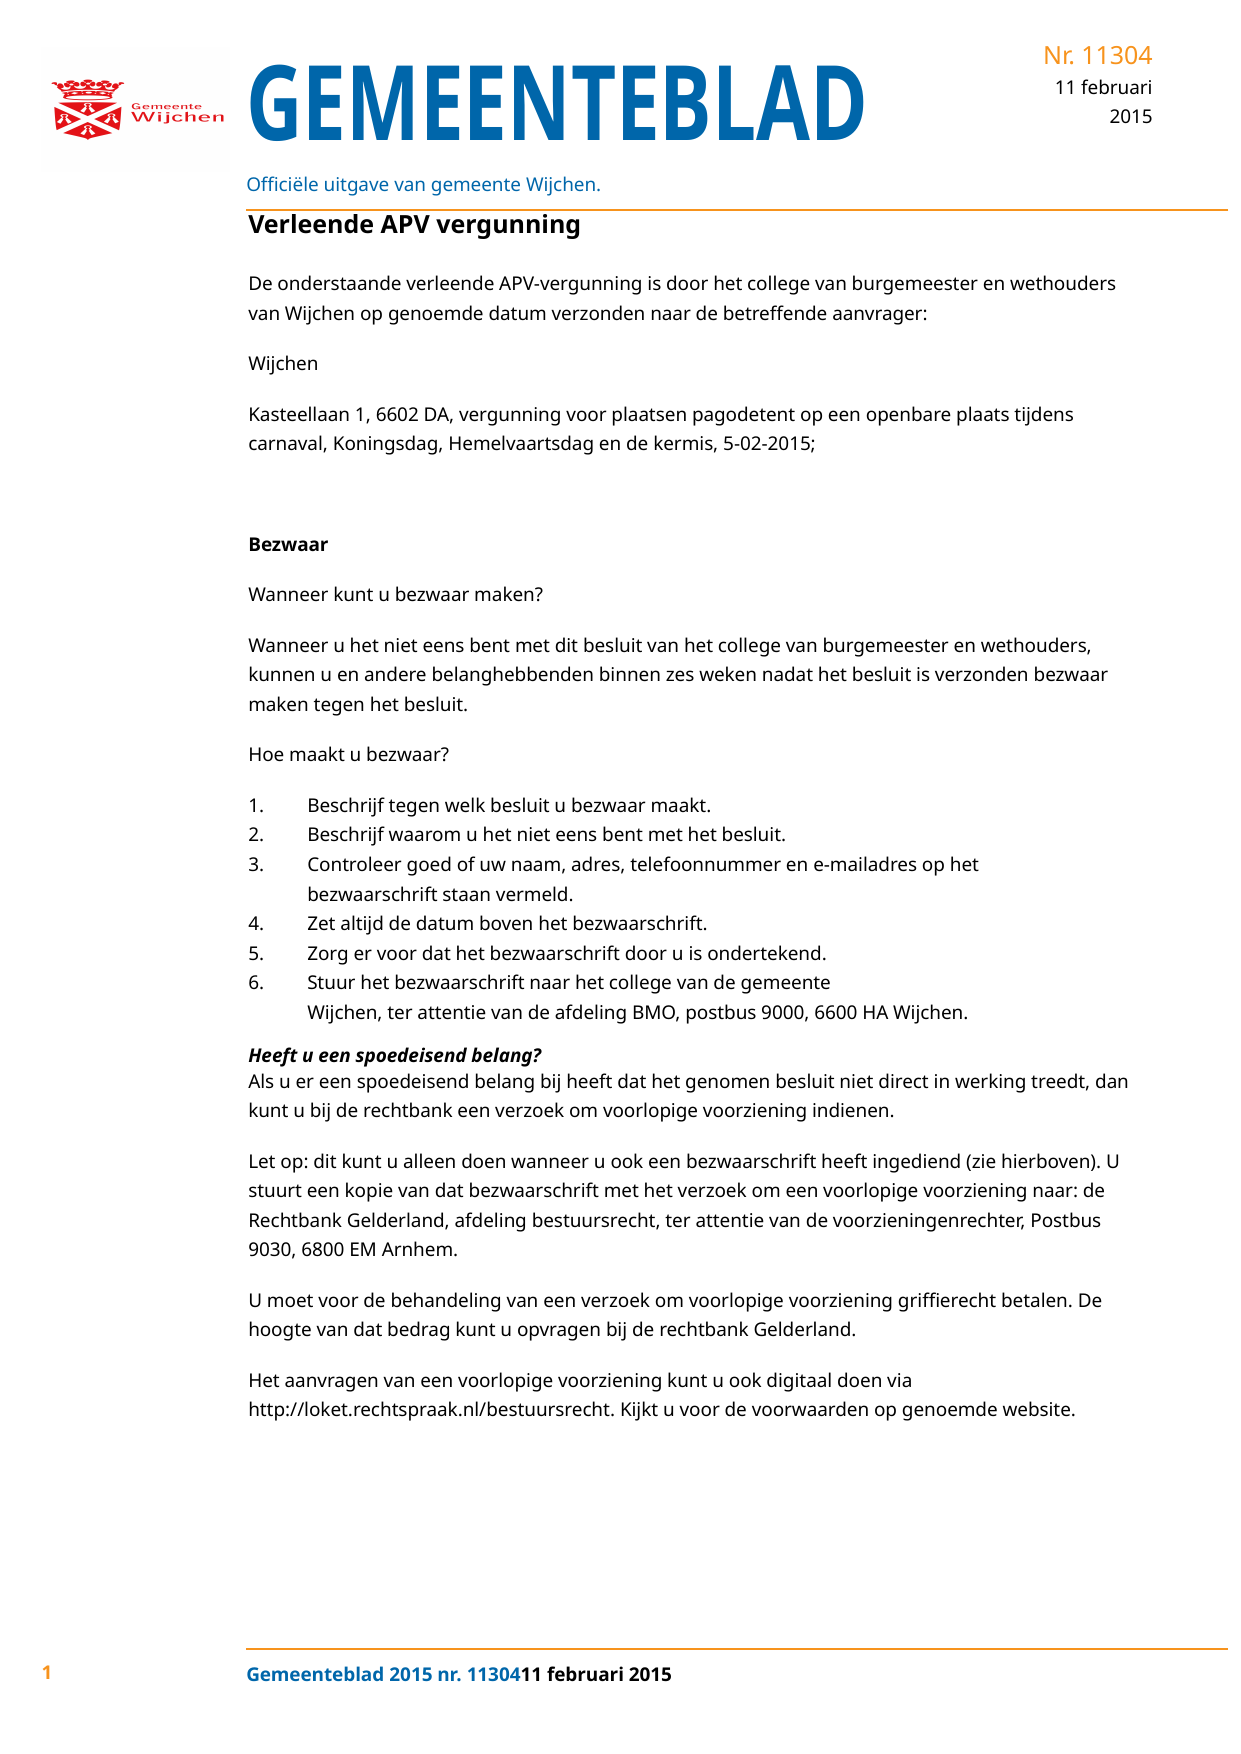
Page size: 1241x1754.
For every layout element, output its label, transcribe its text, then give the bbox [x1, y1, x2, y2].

text De onderstaande verleende APV-vergunning is door het college van burgemeester en wethouders van Wijchen op genoemde datum verzonden naar de betreffende aanvrager: [248, 270, 1152, 326]
picture [41, 47, 231, 172]
list Beschrijf tegen welk besluit u bezwaar maakt. [248, 792, 1152, 818]
text U moet voor de behandeling van een verzoek om voorlopige voorziening griffierecht betalen. De hoogte van dat bedrag kunt u opvragen bij de rechtbank Gelderland. [248, 1287, 1152, 1342]
text Het aanvragen van een voorlopige voorziening kunt u ook digitaal doen via http://loket.rechtspraak.nl/bestuursrecht. Kijkt u voor de voorwaarden op genoemde website. [248, 1367, 1152, 1422]
text Wijchen [248, 350, 1152, 376]
list Zorg er voor dat het bezwaarschrift door u is ondertekend. [248, 940, 1152, 966]
list Zet altijd de datum boven het bezwaarschrift. [248, 910, 1152, 936]
text Bezwaar [248, 531, 1152, 557]
text Hoe maakt u bezwaar? [248, 742, 1152, 767]
text Let op: dit kunt u alleen doen wanneer u ook een bezwaarschrift heeft ingediend (zie hierboven). U stuurt een kopie van dat bezwaarschrift met het verzoek om een voorlopige voorziening naar: de Rechtbank Gelderland, afdeling bestuursrecht, ter attentie van de voorzieningenrechter, Postbus 9030, 6800 EM Arnhem. [248, 1148, 1152, 1262]
text Verleende APV vergunning [248, 211, 1152, 241]
text Wanneer u het niet eens bent met dit besluit van het college van burgemeester en wethouders, kunnen u en andere belanghebbenden binnen zes weken nadat het besluit is verzonden bezwaar maken tegen het besluit. [248, 632, 1152, 717]
list Beschrijf waarom u het niet eens bent met het besluit. [248, 822, 1152, 847]
text Kasteellaan 1, 6602 DA, vergunning voor plaatsen pagodetent op een openbare plaats tijdens carnaval, Koningsdag, Hemelvaartsdag en de kermis, 5-02-2015; [248, 401, 1152, 456]
text Heeft u een spoedeisend belang? [248, 1042, 1152, 1068]
list bezwaarschrift staan vermeld. [248, 881, 1152, 906]
list Controleer goed of uw naam, adres, telefoonnummer en e-mailadres op het [248, 851, 1152, 877]
list Stuur het bezwaarschrift naar het college van de gemeente [248, 969, 1152, 995]
list Wijchen, ter attentie van de afdeling BMO, postbus 9000, 6600 HA Wijchen. [248, 999, 1152, 1025]
text Wanneer kunt u bezwaar maken? [248, 582, 1152, 607]
text Als u er een spoedeisend belang bij heeft dat het genomen besluit niet direct in werking treedt, dan kunt u bij de rechtbank een verzoek om voorlopige voorziening indienen. [248, 1068, 1152, 1123]
